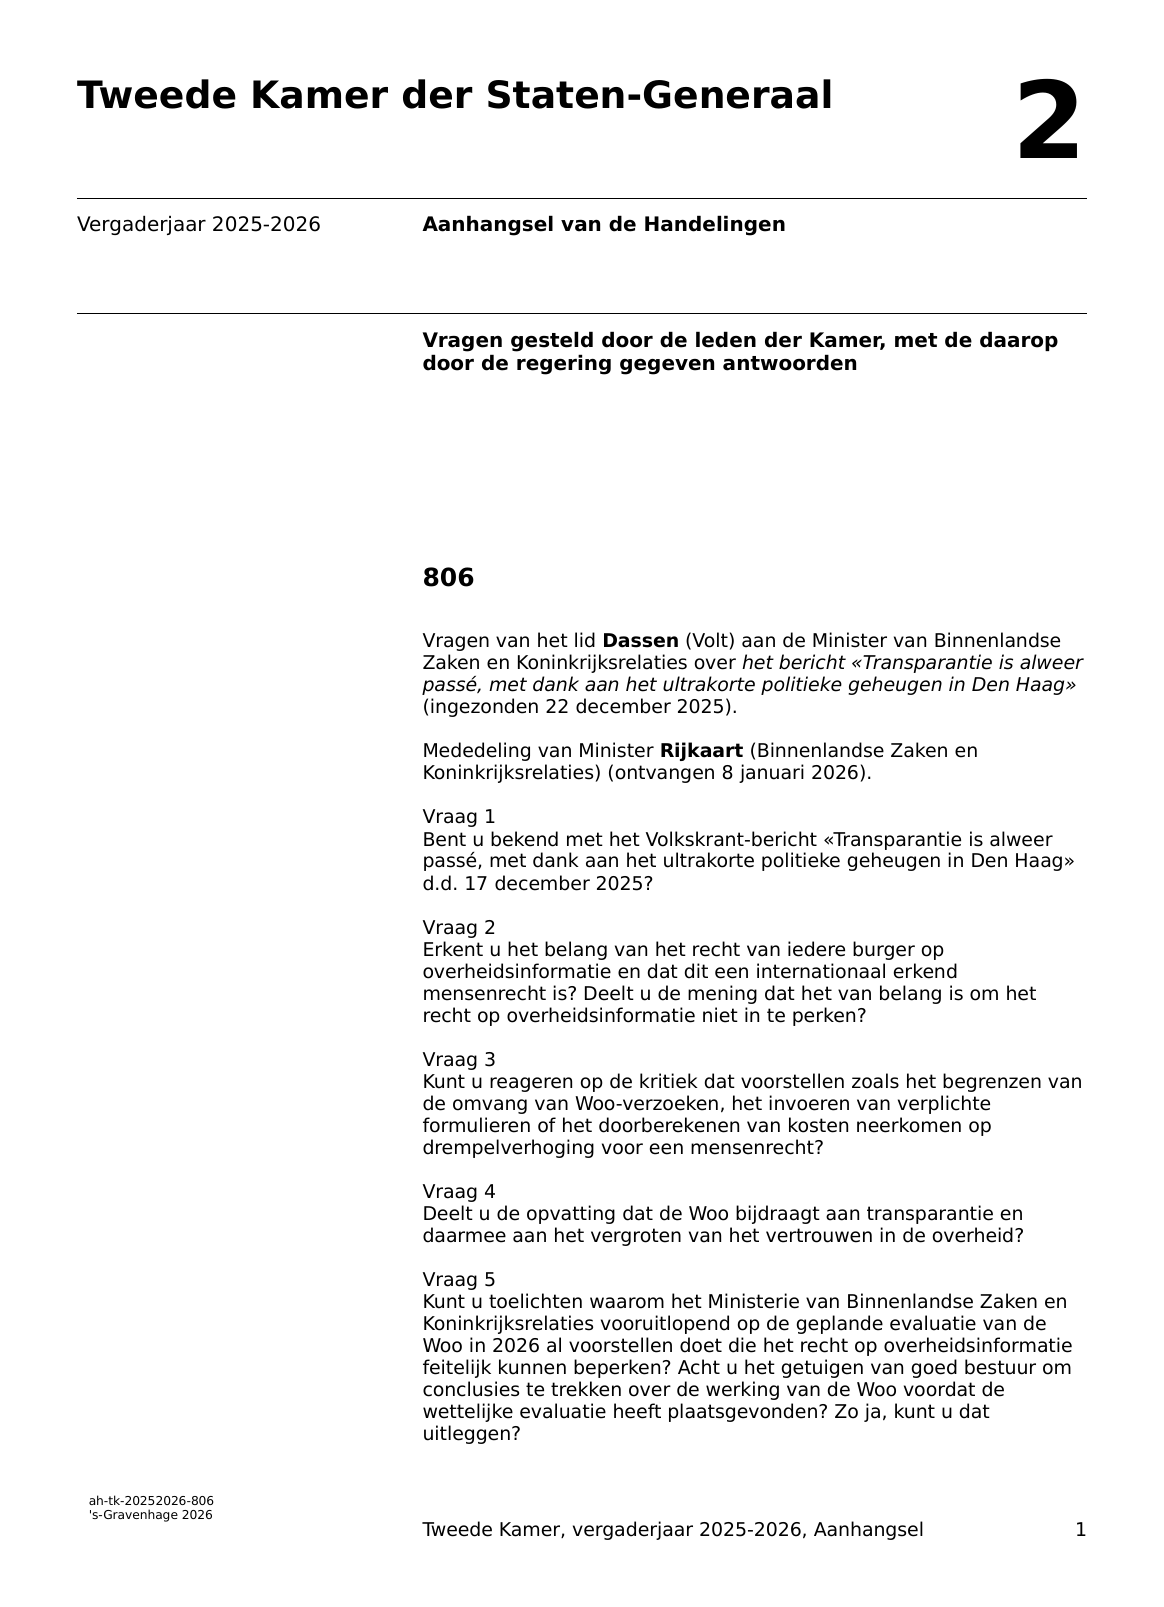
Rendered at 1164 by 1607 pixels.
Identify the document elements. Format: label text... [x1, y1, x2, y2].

text Kunt u toelichten waarom het Ministerie van Binnenlandse Zaken en Koninkrijksrelaties vooruitlopend op de geplande evaluatie van de Woo in 2026 al voorstellen doet die het recht op overheidsinformatie feitelijk kunnen beperken? Acht u het getuigen van goed bestuur om conclusies te trekken over de werking van de Woo voordat de wettelijke evaluatie heeft plaatsgevonden? Zo ja, kunt u dat uitleggen? [422, 1291, 1087, 1445]
table_header Tweede Kamer der Staten-Generaal [77, 59, 886, 198]
table_cell Vergaderjaar 2025-2026 [77, 199, 422, 313]
text ah-tk-20252026-806 [88, 1494, 323, 1508]
table_cell Aanhangsel van de Handelingen [422, 199, 1087, 313]
text Kunt u reageren op de kritiek dat voorstellen zoals het begrenzen van de omvang van Woo-verzoeken, het invoeren van verplichte formulieren of het doorberekenen van kosten neerkomen op drempelverhoging voor een mensenrecht? [422, 1071, 1087, 1158]
table_cell [77, 314, 422, 375]
text Vraag 4 [422, 1181, 1087, 1203]
text Vraag 3 [422, 1049, 1087, 1071]
text Bent u bekend met het Volkskrant-bericht «Transparantie is alweer passé, met dank aan het ultrakorte politieke geheugen in Den Haag» d.d. 17 december 2025? [422, 828, 1087, 894]
table_header 2 [886, 59, 1087, 198]
text Erkent u het belang van het recht van iedere burger op overheidsinformatie en dat dit een internationaal erkend mensenrecht is? Deelt u de mening dat het van belang is om het recht op overheidsinformatie niet in te perken? [422, 938, 1087, 1026]
text 806 [422, 563, 1087, 592]
text 's-Gravenhage 2026 [88, 1508, 323, 1522]
text Vragen van het lid Dassen (Volt) aan de Minister van Binnenlandse Zaken en Koninkrijksrelaties over het bericht «Transparantie is alweer passé, met dank aan het ultrakorte politieke geheugen in Den Haag» (ingezonden 22 december 2025). [422, 630, 1087, 718]
table_cell Vragen gesteld door de leden der Kamer, met de daarop door de regering gegeven antwoorden [422, 314, 1087, 375]
text Vraag 2 [422, 917, 1087, 938]
text Vraag 1 [422, 806, 1087, 828]
text Vraag 5 [422, 1269, 1087, 1291]
text Deelt u de opvatting dat de Woo bijdraagt aan transparantie en daarmee aan het vergroten van het vertrouwen in de overheid? [422, 1203, 1087, 1247]
text Mededeling van Minister Rijkaart (Binnenlandse Zaken en Koninkrijksrelaties) (ontvangen 8 januari 2026). [422, 740, 1087, 784]
